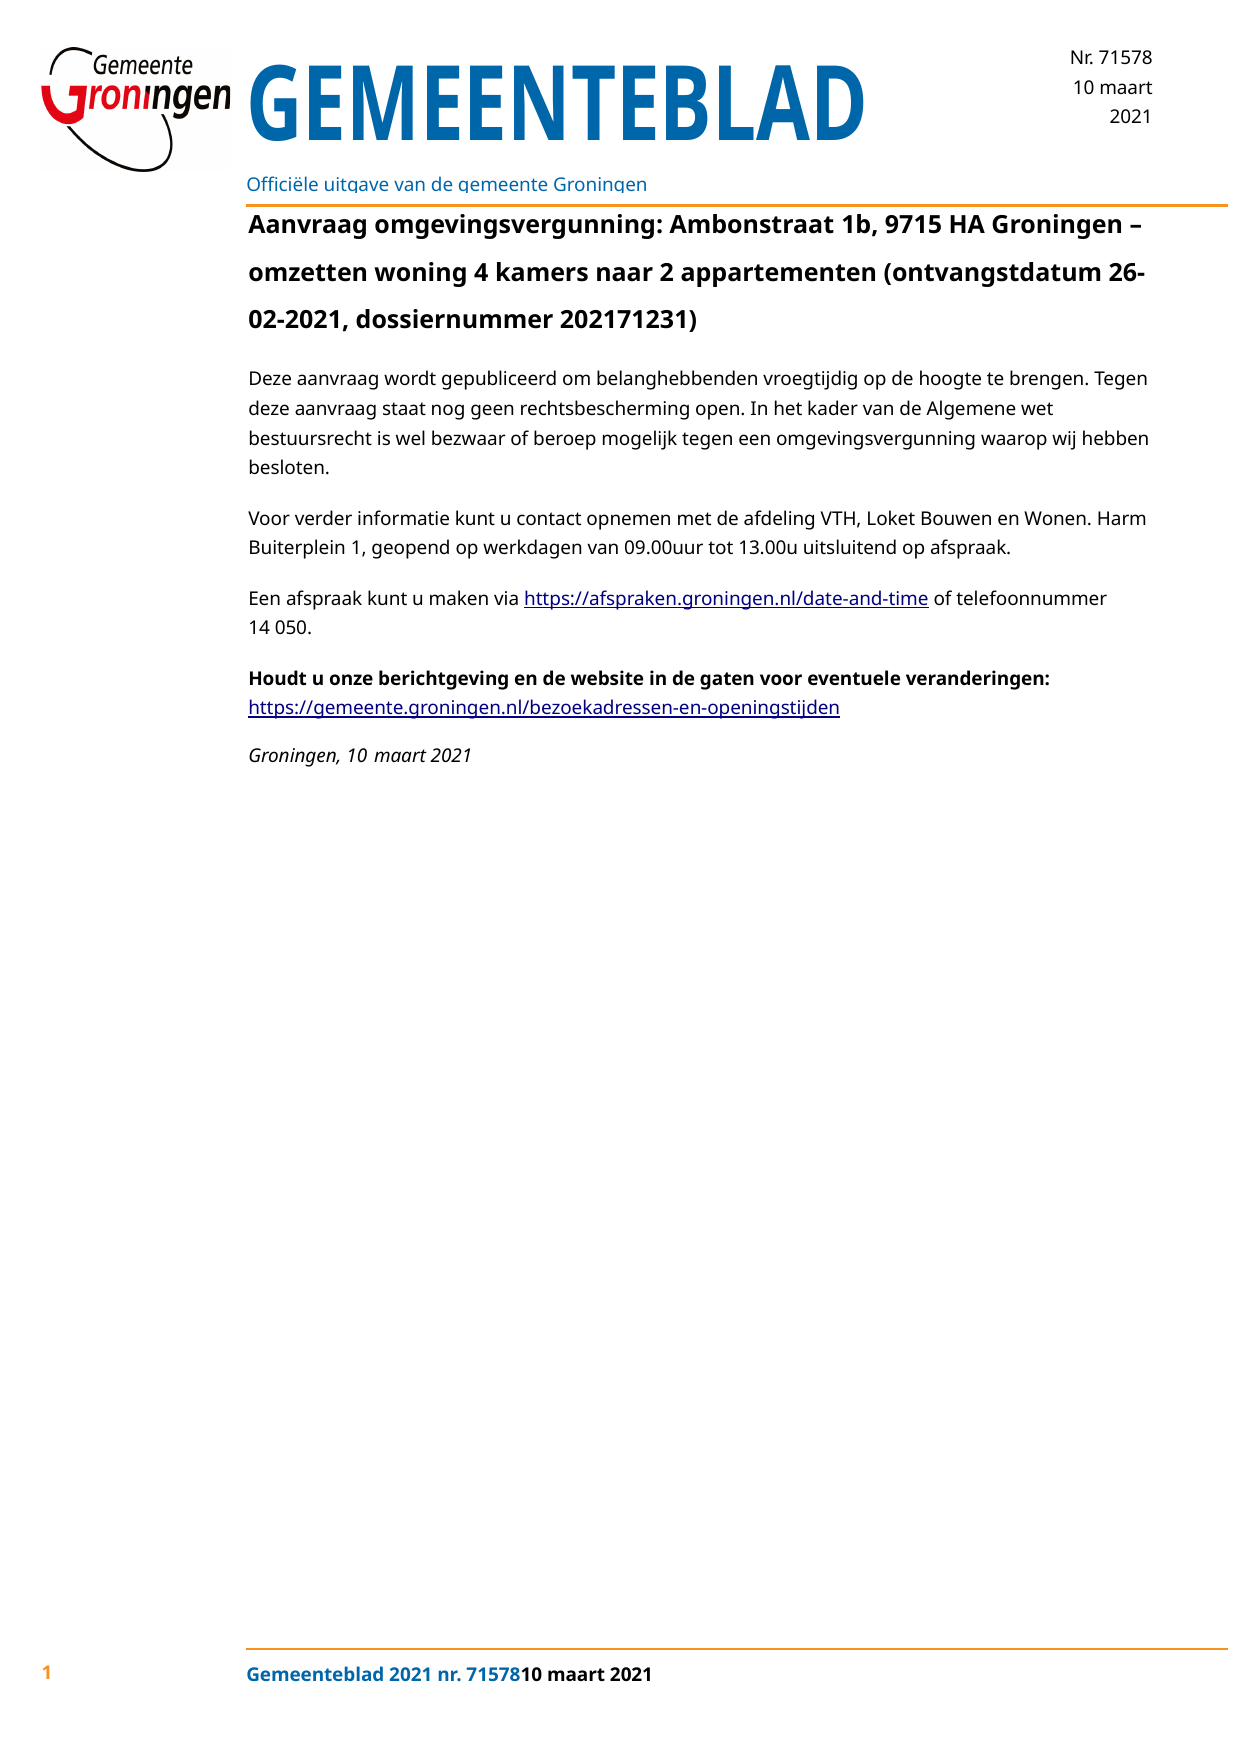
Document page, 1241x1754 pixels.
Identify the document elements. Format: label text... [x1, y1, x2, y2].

text Houdt u onze berichtgeving en de website in de gaten voor eventuele veranderingen: https://gemeente.groningen.nl/bezoekadressen-en-openingstijden [248, 665, 1152, 720]
text Aanvraag omgevingsvergunning: Ambonstraat 1b, 9715 HA Groningen – omzetten woning 4 kamers naar 2 appartementen (ontvangstdatum 26-02-2021, dossiernummer 202171231) [248, 207, 1152, 336]
text Een afspraak kunt u maken via https://afspraken.groningen.nl/date-and-time of telefoonnummer 14 050. [248, 585, 1152, 640]
text Deze aanvraag wordt gepubliceerd om belanghebbenden vroegtijdig op de hoogte te brengen. Tegen deze aanvraag staat nog geen rechtsbescherming open. In het kader van de Algemene wet bestuursrecht is wel bezwaar of beroep mogelijk tegen een omgevingsvergunning waarop wij hebben besloten. [248, 366, 1152, 480]
picture [41, 47, 231, 172]
text Groningen, 10 maart 2021 [248, 742, 1152, 768]
text Voor verder informatie kunt u contact opnemen met de afdeling VTH, Loket Bouwen en Wonen. Harm Buiterplein 1, geopend op werkdagen van 09.00uur tot 13.00u uitsluitend op afspraak. [248, 505, 1152, 560]
